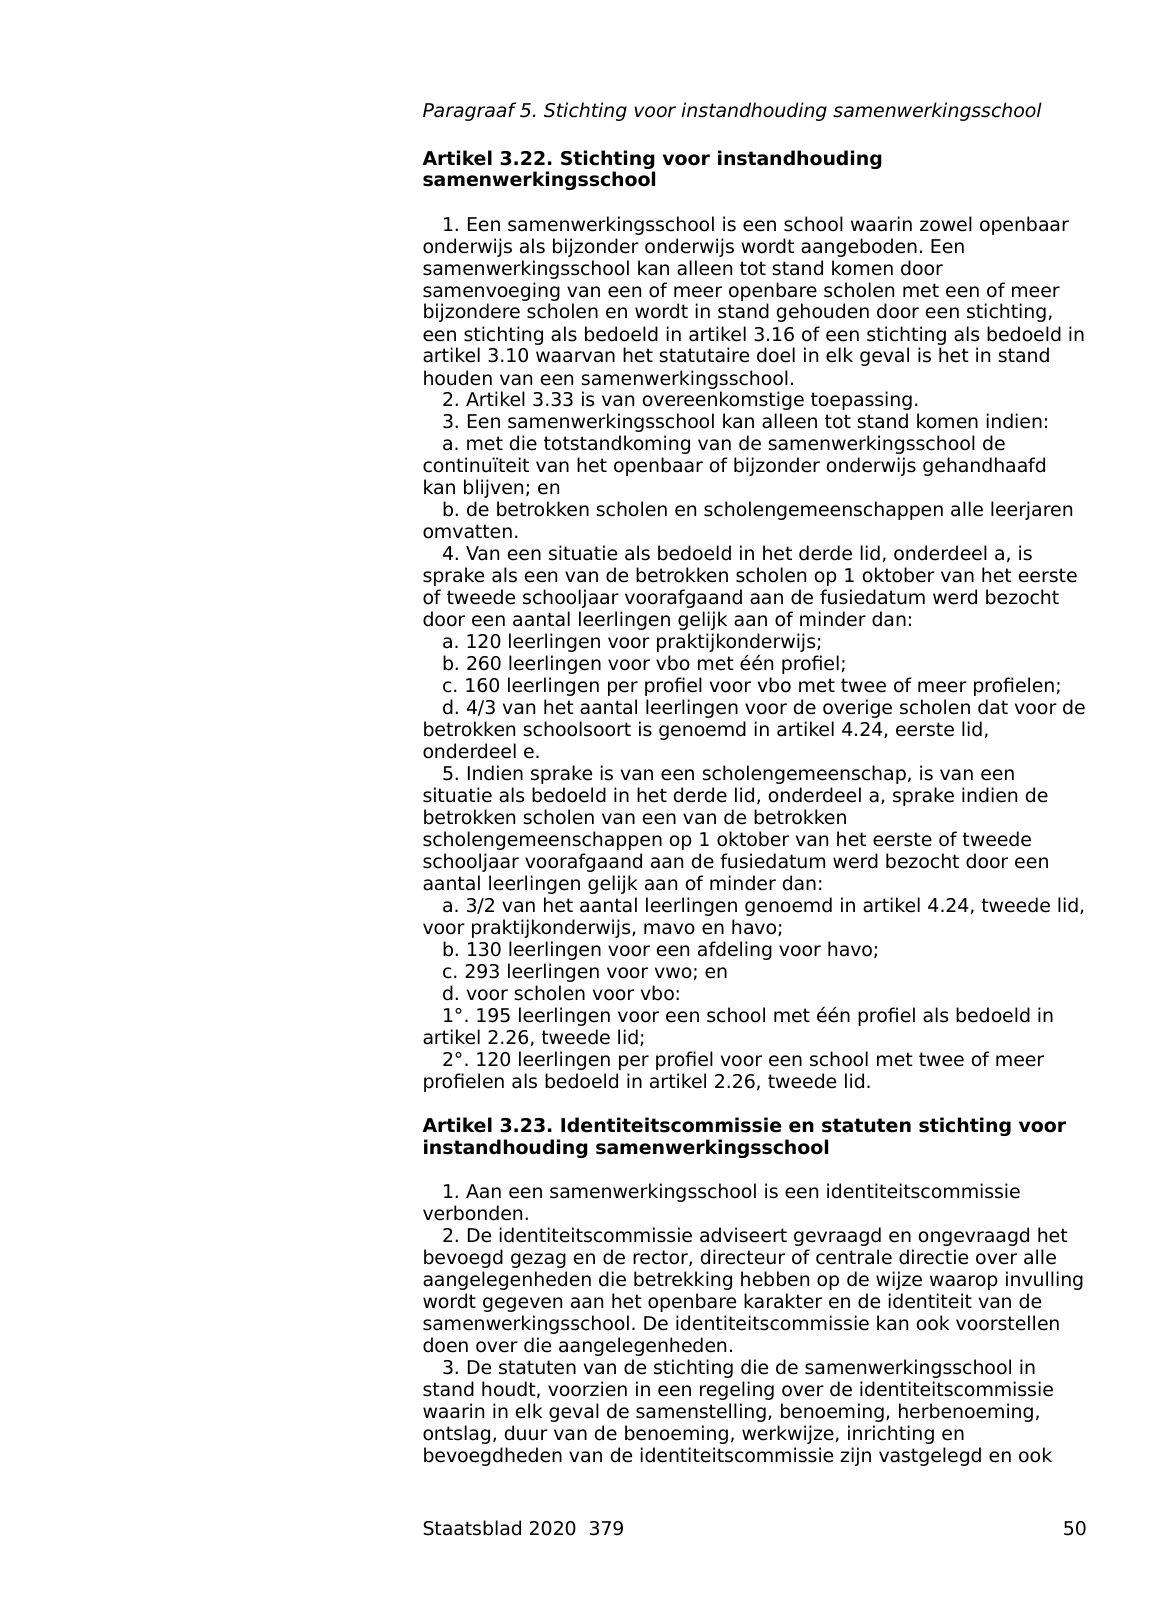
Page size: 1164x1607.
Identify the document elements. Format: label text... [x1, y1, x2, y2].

text 2. Artikel 3.33 is van overeenkomstige toepassing. [422, 389, 1087, 411]
text b. de betrokken scholen en scholengemeenschappen alle leerjaren omvatten. [422, 499, 1087, 543]
text b. 130 leerlingen voor een afdeling voor havo; [422, 939, 1087, 961]
subtitle Paragraaf 5. Stichting voor instandhouding samenwerkingsschool [422, 100, 1087, 122]
text d. voor scholen voor vbo: [422, 983, 1087, 1005]
text a. 120 leerlingen voor praktijkonderwijs; [422, 631, 1087, 653]
text 2. De identiteitscommissie adviseert gevraagd en ongevraagd het bevoegd gezag en de rector, directeur of centrale directie over alle aangelegenheden die betrekking hebben op de wijze waarop invulling wordt gegeven aan het openbare karakter en de identiteit van de samenwerkingsschool. De identiteitscommissie kan ook voorstellen doen over die aangelegenheden. [422, 1225, 1087, 1357]
subtitle Artikel 3.23. Identiteitscommissie en statuten stichting voor instandhouding samenwerkingsschool [422, 1115, 1087, 1159]
text 1°. 195 leerlingen voor een school met één profiel als bedoeld in artikel 2.26, tweede lid; [422, 1005, 1087, 1049]
text 1. Aan een samenwerkingsschool is een identiteitscommissie verbonden. [422, 1181, 1087, 1225]
text c. 293 leerlingen voor vwo; en [422, 961, 1087, 983]
text 4. Van een situatie als bedoeld in het derde lid, onderdeel a, is sprake als een van de betrokken scholen op 1 oktober van het eerste of tweede schooljaar voorafgaand aan de fusiedatum werd bezocht door een aantal leerlingen gelijk aan of minder dan: [422, 543, 1087, 631]
text 2°. 120 leerlingen per profiel voor een school met twee of meer profielen als bedoeld in artikel 2.26, tweede lid. [422, 1049, 1087, 1093]
subtitle Artikel 3.22. Stichting voor instandhouding samenwerkingsschool [422, 147, 1087, 191]
text 5. Indien sprake is van een scholengemeenschap, is van een situatie als bedoeld in het derde lid, onderdeel a, sprake indien de betrokken scholen van een van de betrokken scholengemeenschappen op 1 oktober van het eerste of tweede schooljaar voorafgaand aan de fusiedatum werd bezocht door een aantal leerlingen gelijk aan of minder dan: [422, 763, 1087, 895]
text 3. De statuten van de stichting die de samenwerkingsschool in stand houdt, voorzien in een regeling over de identiteitscommissie waarin in elk geval de samenstelling, benoeming, herbenoeming, ontslag, duur van de benoeming, werkwijze, inrichting en bevoegdheden van de identiteitscommissie zijn vastgelegd en ook [422, 1357, 1087, 1467]
text 3. Een samenwerkingsschool kan alleen tot stand komen indien: [422, 411, 1087, 433]
text a. 3/2 van het aantal leerlingen genoemd in artikel 4.24, tweede lid, voor praktijkonderwijs, mavo en havo; [422, 895, 1087, 939]
text a. met die totstandkoming van de samenwerkingsschool de continuïteit van het openbaar of bijzonder onderwijs gehandhaafd kan blijven; en [422, 433, 1087, 499]
text 1. Een samenwerkingsschool is een school waarin zowel openbaar onderwijs als bijzonder onderwijs wordt aangeboden. Een samenwerkingsschool kan alleen tot stand komen door samenvoeging van een of meer openbare scholen met een of meer bijzondere scholen en wordt in stand gehouden door een stichting, een stichting als bedoeld in artikel 3.16 of een stichting als bedoeld in artikel 3.10 waarvan het statutaire doel in elk geval is het in stand houden van een samenwerkingsschool. [422, 213, 1087, 389]
text c. 160 leerlingen per profiel voor vbo met twee of meer profielen; [422, 675, 1087, 697]
text d. 4/3 van het aantal leerlingen voor de overige scholen dat voor de betrokken schoolsoort is genoemd in artikel 4.24, eerste lid, onderdeel e. [422, 697, 1087, 763]
text b. 260 leerlingen voor vbo met één profiel; [422, 653, 1087, 675]
